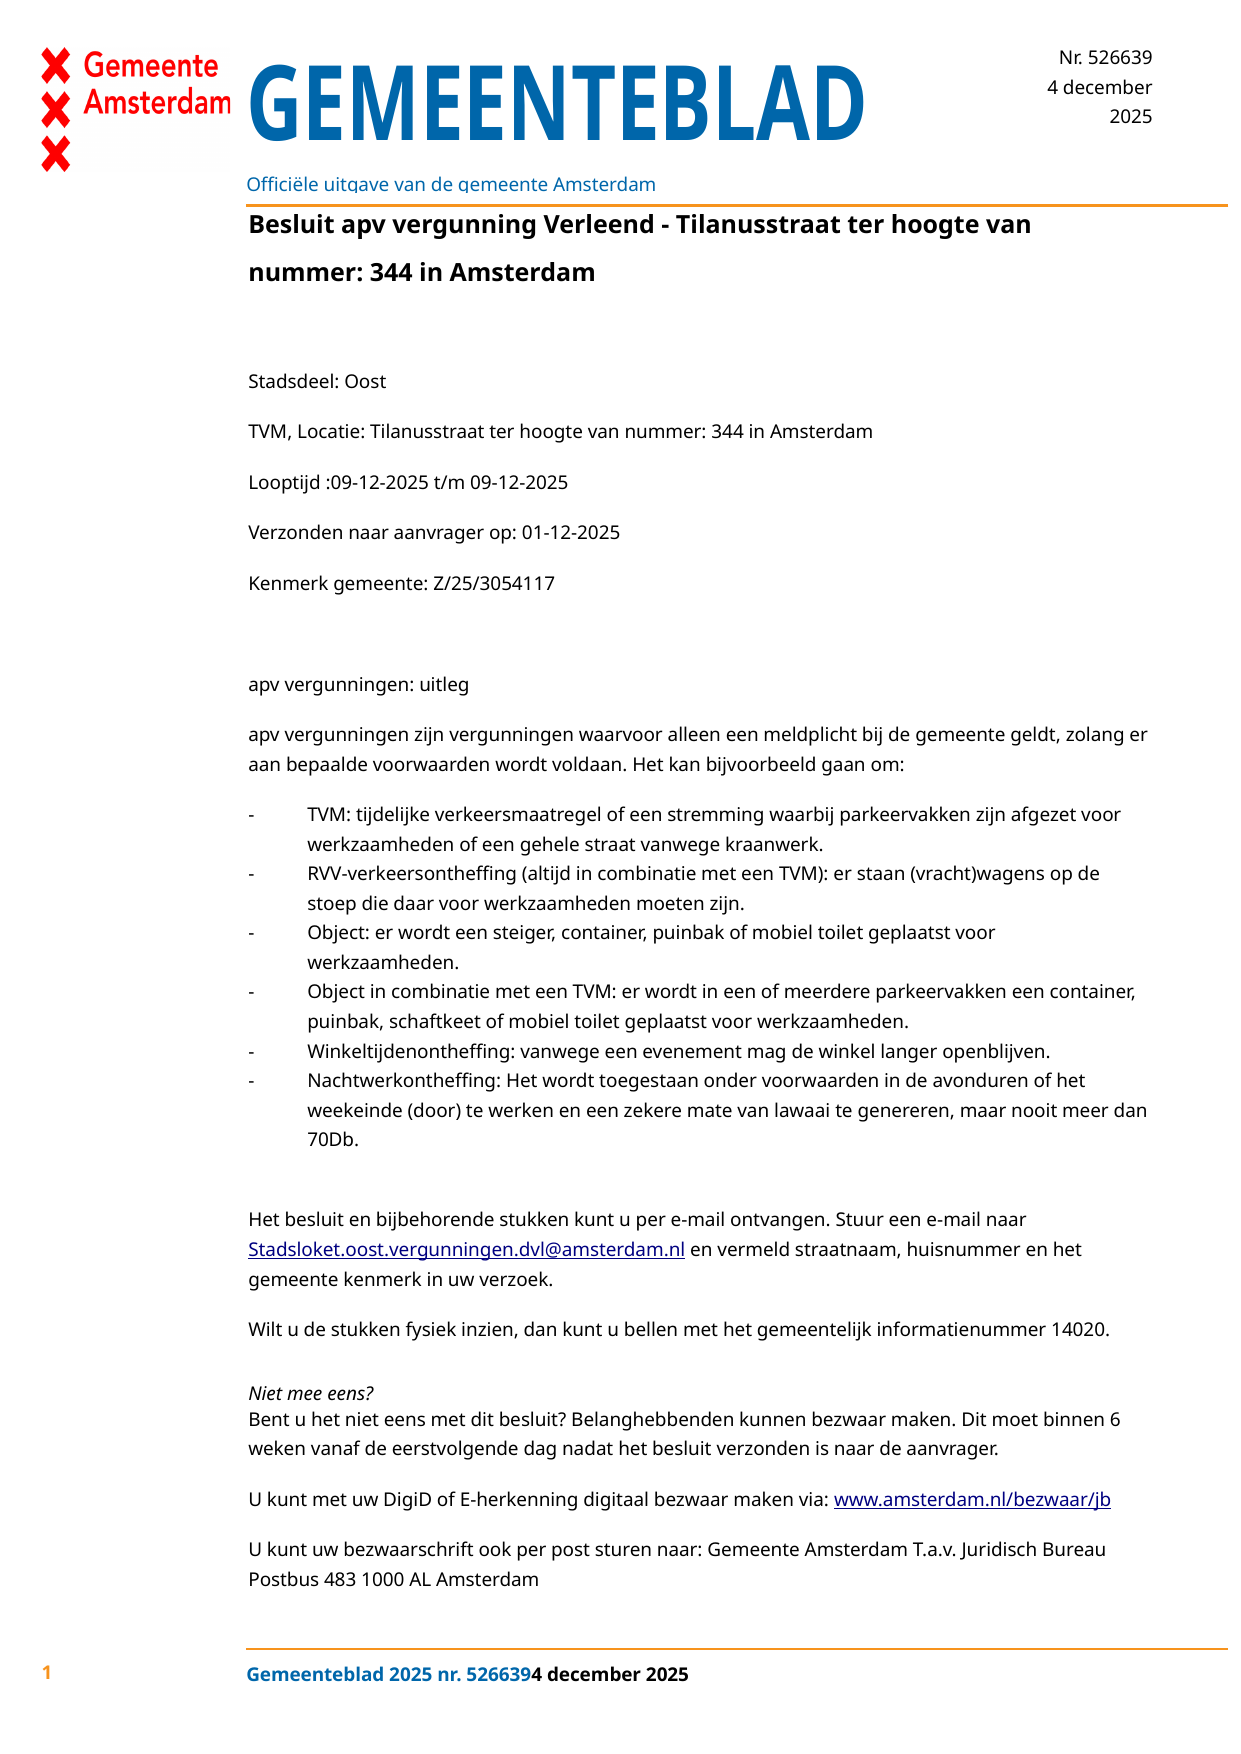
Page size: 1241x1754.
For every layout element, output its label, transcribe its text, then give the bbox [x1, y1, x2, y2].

text U kunt met uw DigiD of E-herkenning digitaal bezwaar maken via: www.amsterdam.nl/bezwaar/jb [248, 1486, 1152, 1512]
list Object: er wordt een steiger, container, puinbak of mobiel toilet geplaatst voor werkzaamheden. [248, 919, 1152, 975]
text apv vergunningen zijn vergunningen waarvoor alleen een meldplicht bij de gemeente geldt, zolang er aan bepaalde voorwaarden wordt voldaan. Het kan bijvoorbeeld gaan om: [248, 721, 1152, 777]
text U kunt uw bezwaarschrift ook per post sturen naar: Gemeente Amsterdam T.a.v. Juridisch Bureau Postbus 483 1000 AL Amsterdam [248, 1536, 1152, 1592]
text Verzonden naar aanvrager op: 01-12-2025 [248, 519, 1152, 545]
list Nachtwerkontheffing: Het wordt toegestaan onder voorwaarden in de avonduren of het weekeinde (door) te werken en een zekere mate van lawaai te genereren, maar nooit meer dan 70Db. [248, 1067, 1152, 1152]
list RVV-verkeersontheffing (altijd in combinatie met een TVM): er staan (vracht)wagens op de stoep die daar voor werkzaamheden moeten zijn. [248, 860, 1152, 916]
text Bent u het niet eens met dit besluit? Belanghebbenden kunnen bezwaar maken. Dit moet binnen 6 weken vanaf de eerstvolgende dag nadat het besluit verzonden is naar de aanvrager. [248, 1406, 1152, 1461]
text apv vergunningen: uitleg [248, 671, 1152, 697]
text Looptijd :09-12-2025 t/m 09-12-2025 [248, 469, 1152, 495]
list TVM: tijdelijke verkeersmaatregel of een stremming waarbij parkeervakken zijn afgezet voor werkzaamheden of een gehele straat vanwege kraanwerk. [248, 801, 1152, 857]
text Kenmerk gemeente: Z/25/3054117 [248, 570, 1152, 596]
list Object in combinatie met een TVM: er wordt in een of meerdere parkeervakken een container, puinbak, schaftkeet of mobiel toilet geplaatst voor werkzaamheden. [248, 979, 1152, 1034]
text Stadsdeel: Oost [248, 368, 1152, 394]
text Het besluit en bijbehorende stukken kunt u per e-mail ontvangen. Stuur een e-mail naar Stadsloket.oost.vergunningen.dvl@amsterdam.nl en vermeld straatnaam, huisnummer en het gemeente kenmerk in uw verzoek. [248, 1207, 1152, 1292]
text Wilt u de stukken fysiek inzien, dan kunt u bellen met het gemeentelijk informatienummer 14020. [248, 1316, 1152, 1342]
text Besluit apv vergunning Verleend - Tilanusstraat ter hoogte van nummer: 344 in Amsterdam [248, 207, 1152, 288]
text TVM, Locatie: Tilanusstraat ter hoogte van nummer: 344 in Amsterdam [248, 419, 1152, 444]
picture [41, 47, 231, 172]
text Niet mee eens? [248, 1380, 1152, 1406]
list Winkeltijdenontheffing: vanwege een evenement mag de winkel langer openblijven. [248, 1038, 1152, 1064]
